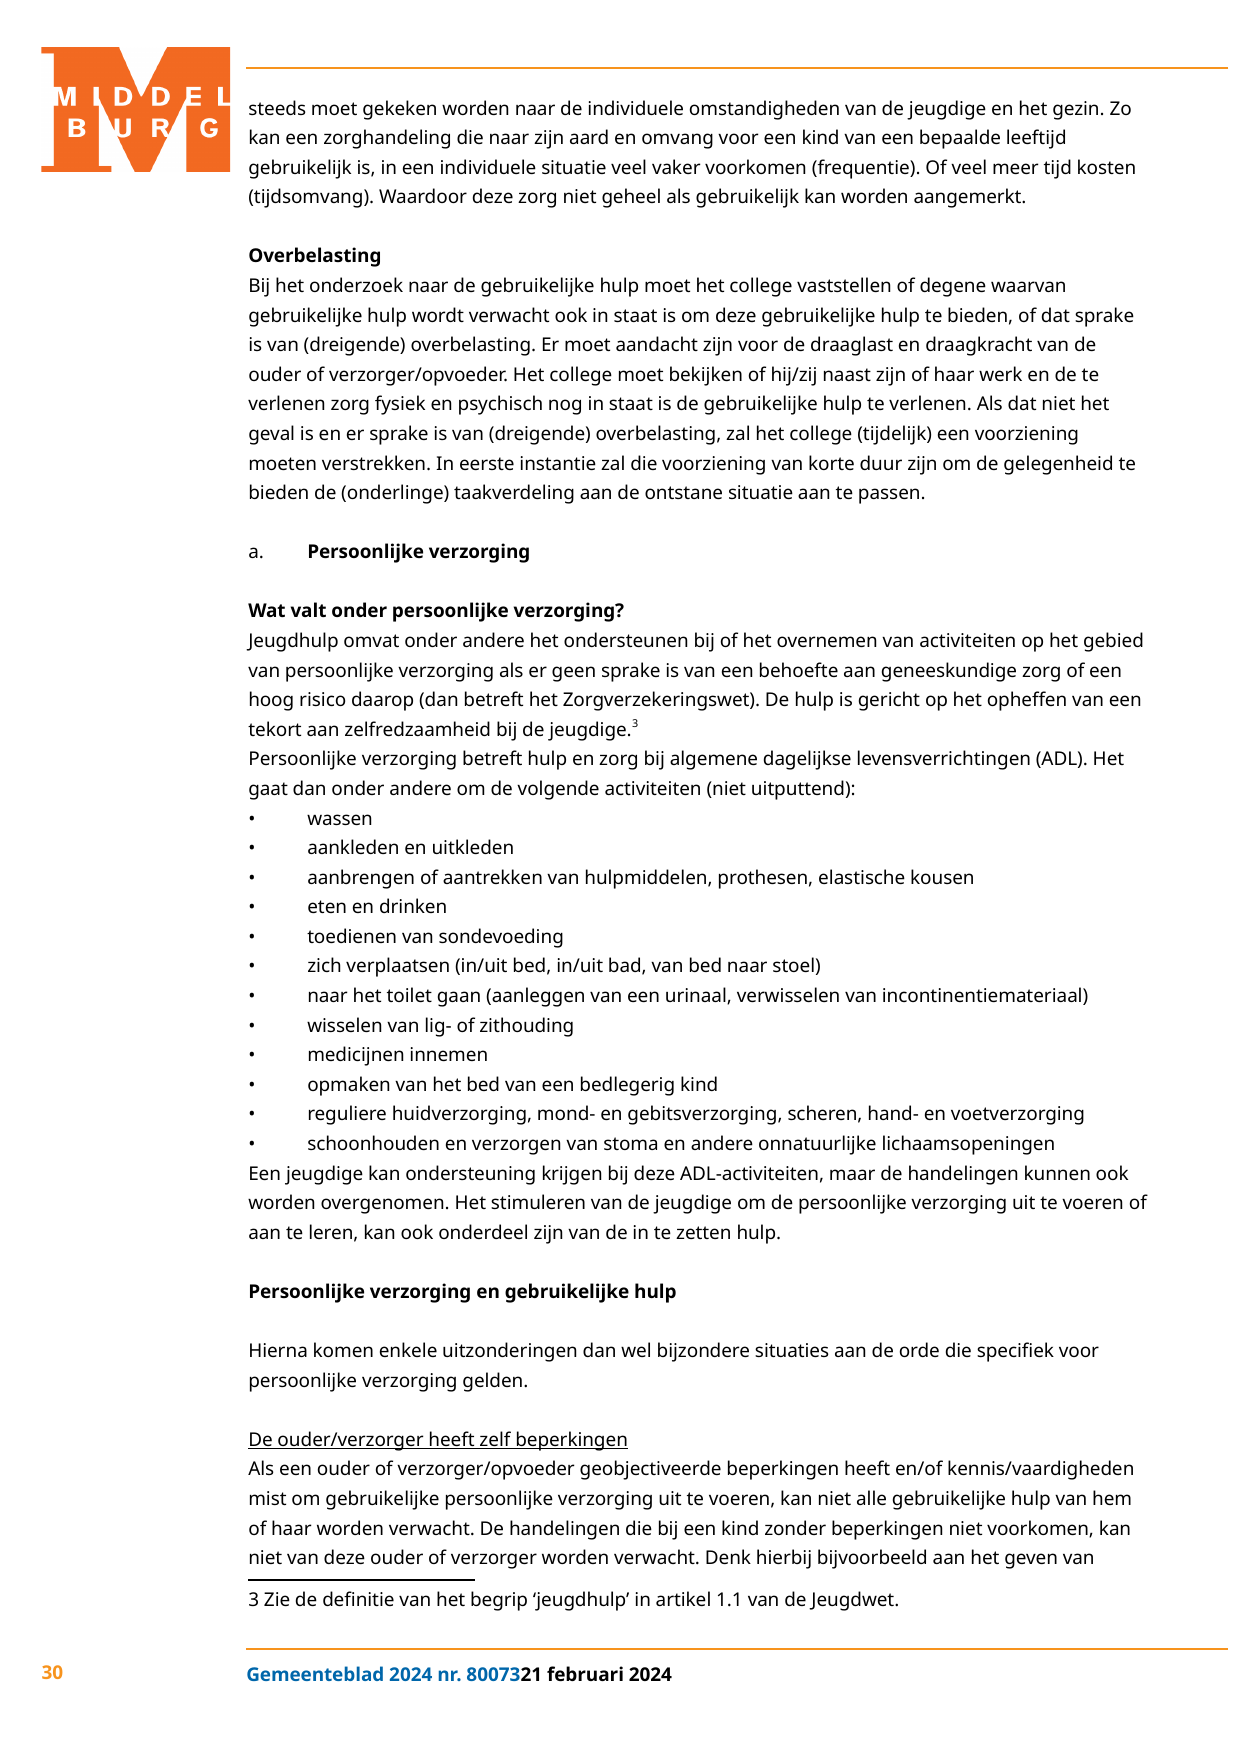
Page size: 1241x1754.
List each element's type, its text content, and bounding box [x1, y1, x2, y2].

text Jeugdhulp omvat onder andere het ondersteunen bij of het overnemen van activiteiten op het gebied van persoonlijke verzorging als er geen sprake is van een behoefte aan geneeskundige zorg of een hoog risico daarop (dan betreft het Zorgverzekeringswet). De hulp is gericht op het opheffen van een tekort aan zelfredzaamheid bij de jeugdige. [248, 627, 1152, 742]
list medicijnen innemen [248, 1041, 1152, 1067]
list aankleden en uitkleden [248, 834, 1152, 860]
list Persoonlijke verzorging [248, 538, 1152, 564]
text Overbelasting [248, 243, 1152, 268]
list reguliere huidverzorging, mond- en gebitsverzorging, scheren, hand- en voetverzorging [248, 1101, 1152, 1126]
picture [41, 47, 231, 172]
text steeds moet gekeken worden naar de individuele omstandigheden van de jeugdige en het gezin. Zo kan een zorghandeling die naar zijn aard en omvang voor een kind van een bepaalde leeftijd gebruikelijk is, in een individuele situatie veel vaker voorkomen (frequentie). Of veel meer tijd kosten (tijdsomvang). Waardoor deze zorg niet geheel als gebruikelijk kan worden aangemerkt. [248, 95, 1152, 209]
text Wat valt onder persoonlijke verzorging? [248, 598, 1152, 623]
text Persoonlijke verzorging betreft hulp en zorg bij algemene dagelijkse levensverrichtingen (ADL). Het gaat dan onder andere om de volgende activiteiten (niet uitputtend): [248, 746, 1152, 801]
list wassen [248, 805, 1152, 831]
list aanbrengen of aantrekken van hulpmiddelen, prothesen, elastische kousen [248, 864, 1152, 890]
list zich verplaatsen (in/uit bed, in/uit bad, van bed naar stoel) [248, 953, 1152, 978]
list schoonhouden en verzorgen van stoma en andere onnatuurlijke lichaamsopeningen [248, 1130, 1152, 1156]
list opmaken van het bed van een bedlegerig kind [248, 1071, 1152, 1097]
text De ouder/verzorger heeft zelf beperkingen [248, 1426, 1152, 1452]
text Bij het onderzoek naar de gebruikelijke hulp moet het college vaststellen of degene waarvan gebruikelijke hulp wordt verwacht ook in staat is om deze gebruikelijke hulp te bieden, of dat sprake is van (dreigende) overbelasting. Er moet aandacht zijn voor de draaglast en draagkracht van de ouder of verzorger/opvoeder. Het college moet bekijken of hij/zij naast zijn of haar werk en de te verlenen zorg fysiek en psychisch nog in staat is de gebruikelijke hulp te verlenen. Als dat niet het geval is en er sprake is van (dreigende) overbelasting, zal het college (tijdelijk) een voorziening moeten verstrekken. In eerste instantie zal die voorziening van korte duur zijn om de gelegenheid te bieden de (onderlinge) taakverdeling aan de ontstane situatie aan te passen. [248, 272, 1152, 505]
text Als een ouder of verzorger/opvoeder geobjectiveerde beperkingen heeft en/of kennis/vaardigheden mist om gebruikelijke persoonlijke verzorging uit te voeren, kan niet alle gebruikelijke hulp van hem of haar worden verwacht. De handelingen die bij een kind zonder beperkingen niet voorkomen, kan niet van deze ouder of verzorger worden verwacht. Denk hierbij bijvoorbeeld aan het geven van [248, 1456, 1152, 1570]
list wisselen van lig- of zithouding [248, 1012, 1152, 1038]
list eten en drinken [248, 893, 1152, 919]
list naar het toilet gaan (aanleggen van een urinaal, verwisselen van incontinentiemateriaal) [248, 982, 1152, 1008]
text Zie de definitie van het begrip ‘jeugdhulp’ in artikel 1.1 van de Jeugdwet. [248, 1586, 1152, 1612]
text Persoonlijke verzorging en gebruikelijke hulp [248, 1278, 1152, 1304]
text Een jeugdige kan ondersteuning krijgen bij deze ADL-activiteiten, maar de handelingen kunnen ook worden overgenomen. Het stimuleren van de jeugdige om de persoonlijke verzorging uit te voeren of aan te leren, kan ook onderdeel zijn van de in te zetten hulp. [248, 1160, 1152, 1245]
text Hierna komen enkele uitzonderingen dan wel bijzondere situaties aan de orde die specifiek voor persoonlijke verzorging gelden. [248, 1337, 1152, 1393]
list toedienen van sondevoeding [248, 923, 1152, 949]
